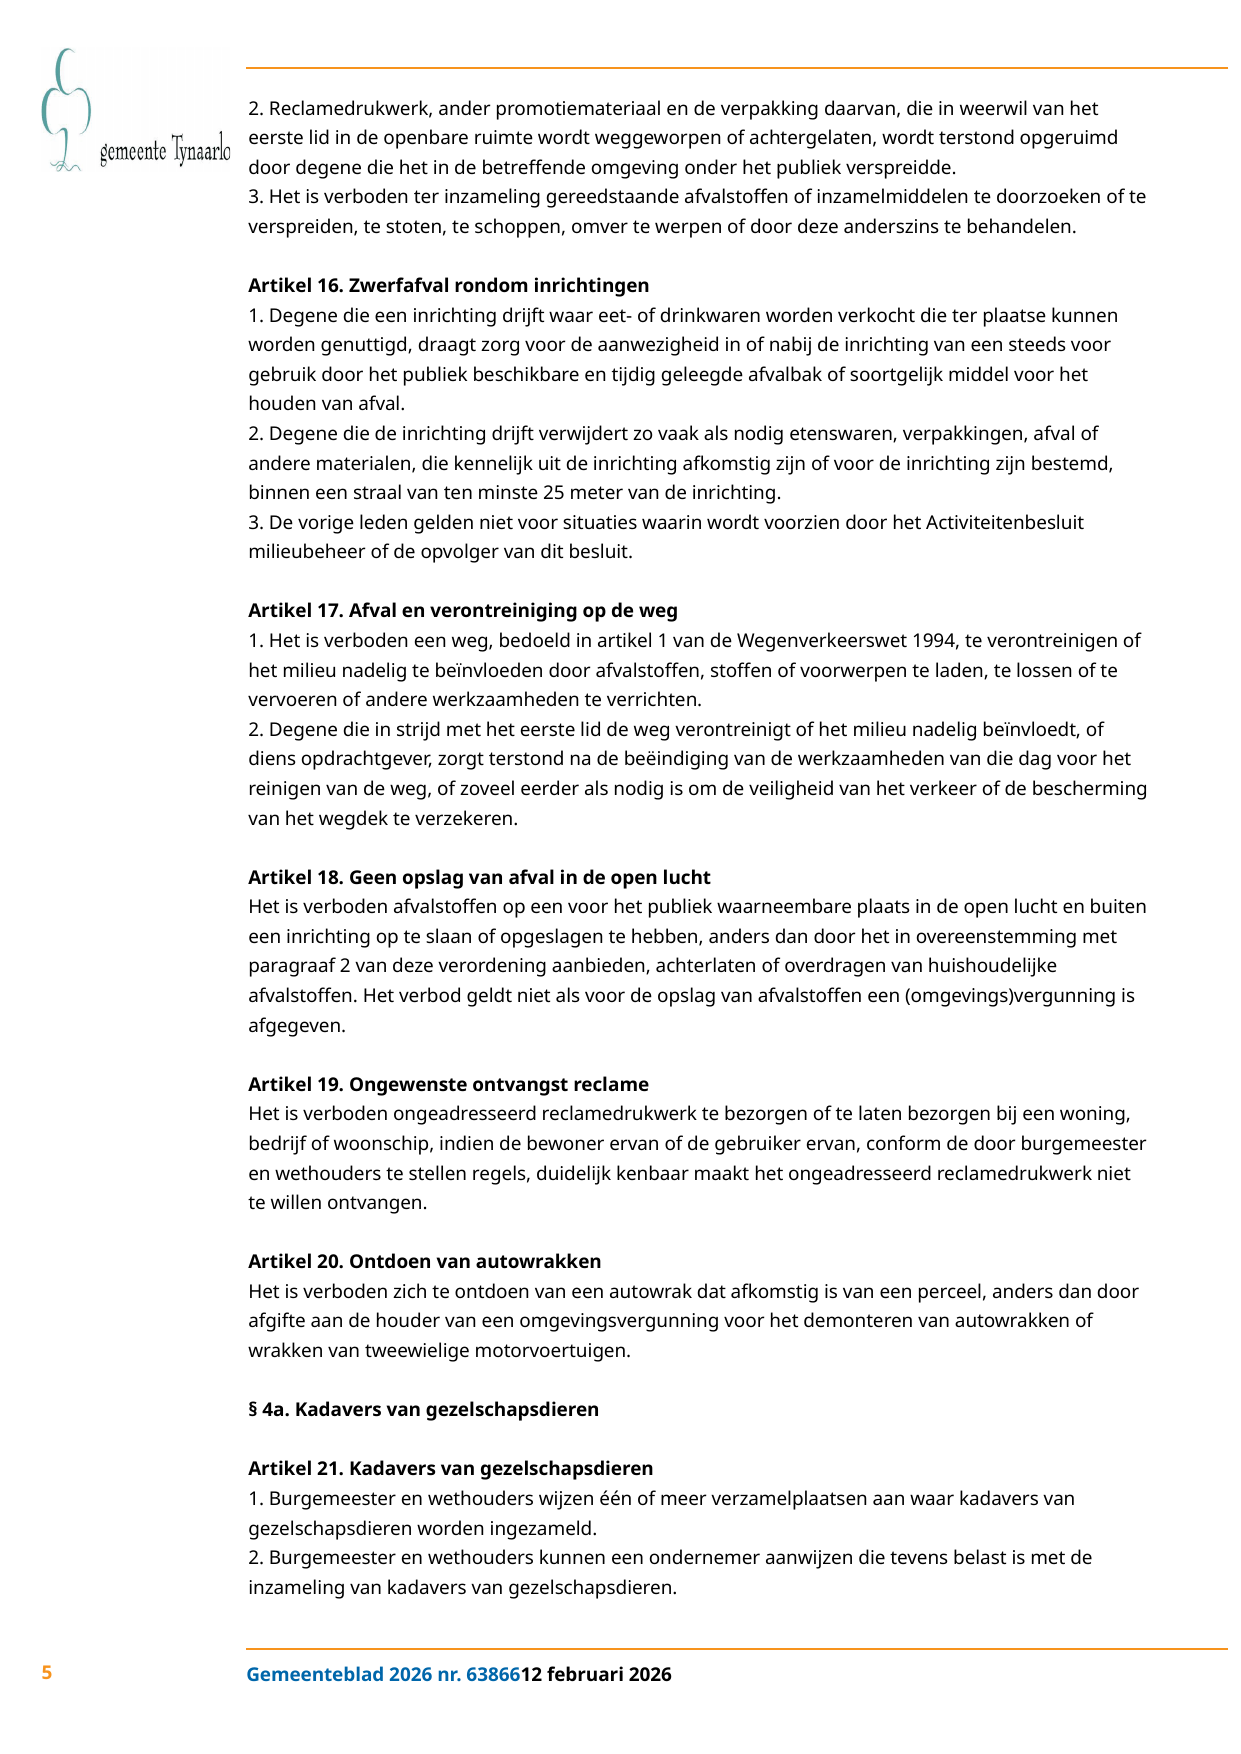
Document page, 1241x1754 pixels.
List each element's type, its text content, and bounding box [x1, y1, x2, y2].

text Het is verboden afvalstoffen op een voor het publiek waarneembare plaats in de open lucht en buiten een inrichting op te slaan of opgeslagen te hebben, anders dan door het in overeenstemming met paragraaf 2 van deze verordening aanbieden, achterlaten of overdragen van huishoudelijke afvalstoffen. Het verbod geldt niet als voor de opslag van afvalstoffen een (omgevings)vergunning is afgegeven. [248, 893, 1152, 1038]
text 2. Degene die in strijd met het eerste lid de weg verontreinigt of het milieu nadelig beïnvloedt, of diens opdrachtgever, zorgt terstond na de beëindiging van de werkzaamheden van die dag voor het reinigen van de weg, of zoveel eerder als nodig is om de veiligheid van het verkeer of de bescherming van het wegdek te verzekeren. [248, 716, 1152, 831]
text Artikel 19. Ongewenste ontvangst reclame [248, 1071, 1152, 1097]
picture [41, 47, 231, 172]
text Artikel 16. Zwerfafval rondom inrichtingen [248, 272, 1152, 298]
text Artikel 21. Kadavers van gezelschapsdieren [248, 1456, 1152, 1481]
text 1. Degene die een inrichting drijft waar eet- of drinkwaren worden verkocht die ter plaatse kunnen worden genuttigd, draagt zorg voor de aanwezigheid in of nabij de inrichting van een steeds voor gebruik door het publiek beschikbare en tijdig geleegde afvalbak of soortgelijk middel voor het houden van afval. [248, 302, 1152, 416]
text 1. Burgemeester en wethouders wijzen één of meer verzamelplaatsen aan waar kadavers van gezelschapsdieren worden ingezameld. [248, 1485, 1152, 1541]
text § 4a. Kadavers van gezelschapsdieren [248, 1396, 1152, 1422]
text 2. Degene die de inrichting drijft verwijdert zo vaak als nodig etenswaren, verpakkingen, afval of andere materialen, die kennelijk uit de inrichting afkomstig zijn of voor de inrichting zijn bestemd, binnen een straal van ten minste 25 meter van de inrichting. [248, 420, 1152, 505]
text Artikel 17. Afval en verontreiniging op de weg [248, 598, 1152, 623]
text 1. Het is verboden een weg, bedoeld in artikel 1 van de Wegenverkeerswet 1994, te verontreinigen of het milieu nadelig te beïnvloeden door afvalstoffen, stoffen of voorwerpen te laden, te lossen of te vervoeren of andere werkzaamheden te verrichten. [248, 627, 1152, 712]
text 2. Burgemeester en wethouders kunnen een ondernemer aanwijzen die tevens belast is met de inzameling van kadavers van gezelschapsdieren. [248, 1544, 1152, 1600]
text Artikel 20. Ontdoen van autowrakken [248, 1248, 1152, 1274]
text 3. De vorige leden gelden niet voor situaties waarin wordt voorzien door het Activiteitenbesluit milieubeheer of de opvolger van dit besluit. [248, 509, 1152, 564]
text 2. Reclamedrukwerk, ander promotiemateriaal en de verpakking daarvan, die in weerwil van het eerste lid in de openbare ruimte wordt weggeworpen of achtergelaten, wordt terstond opgeruimd door degene die het in de betreffende omgeving onder het publiek verspreidde. [248, 95, 1152, 180]
text Het is verboden zich te ontdoen van een autowrak dat afkomstig is van een perceel, anders dan door afgifte aan de houder van een omgevingsvergunning voor het demonteren van autowrakken of wrakken van tweewielige motorvoertuigen. [248, 1278, 1152, 1363]
text 3. Het is verboden ter inzameling gereedstaande afvalstoffen of inzamelmiddelen te doorzoeken of te verspreiden, te stoten, te schoppen, omver te werpen of door deze anderszins te behandelen. [248, 183, 1152, 239]
text Artikel 18. Geen opslag van afval in de open lucht [248, 864, 1152, 890]
text Het is verboden ongeadresseerd reclamedrukwerk te bezorgen of te laten bezorgen bij een woning, bedrijf of woonschip, indien de bewoner ervan of de gebruiker ervan, conform de door burgemeester en wethouders te stellen regels, duidelijk kenbaar maakt het ongeadresseerd reclamedrukwerk niet te willen ontvangen. [248, 1101, 1152, 1215]
